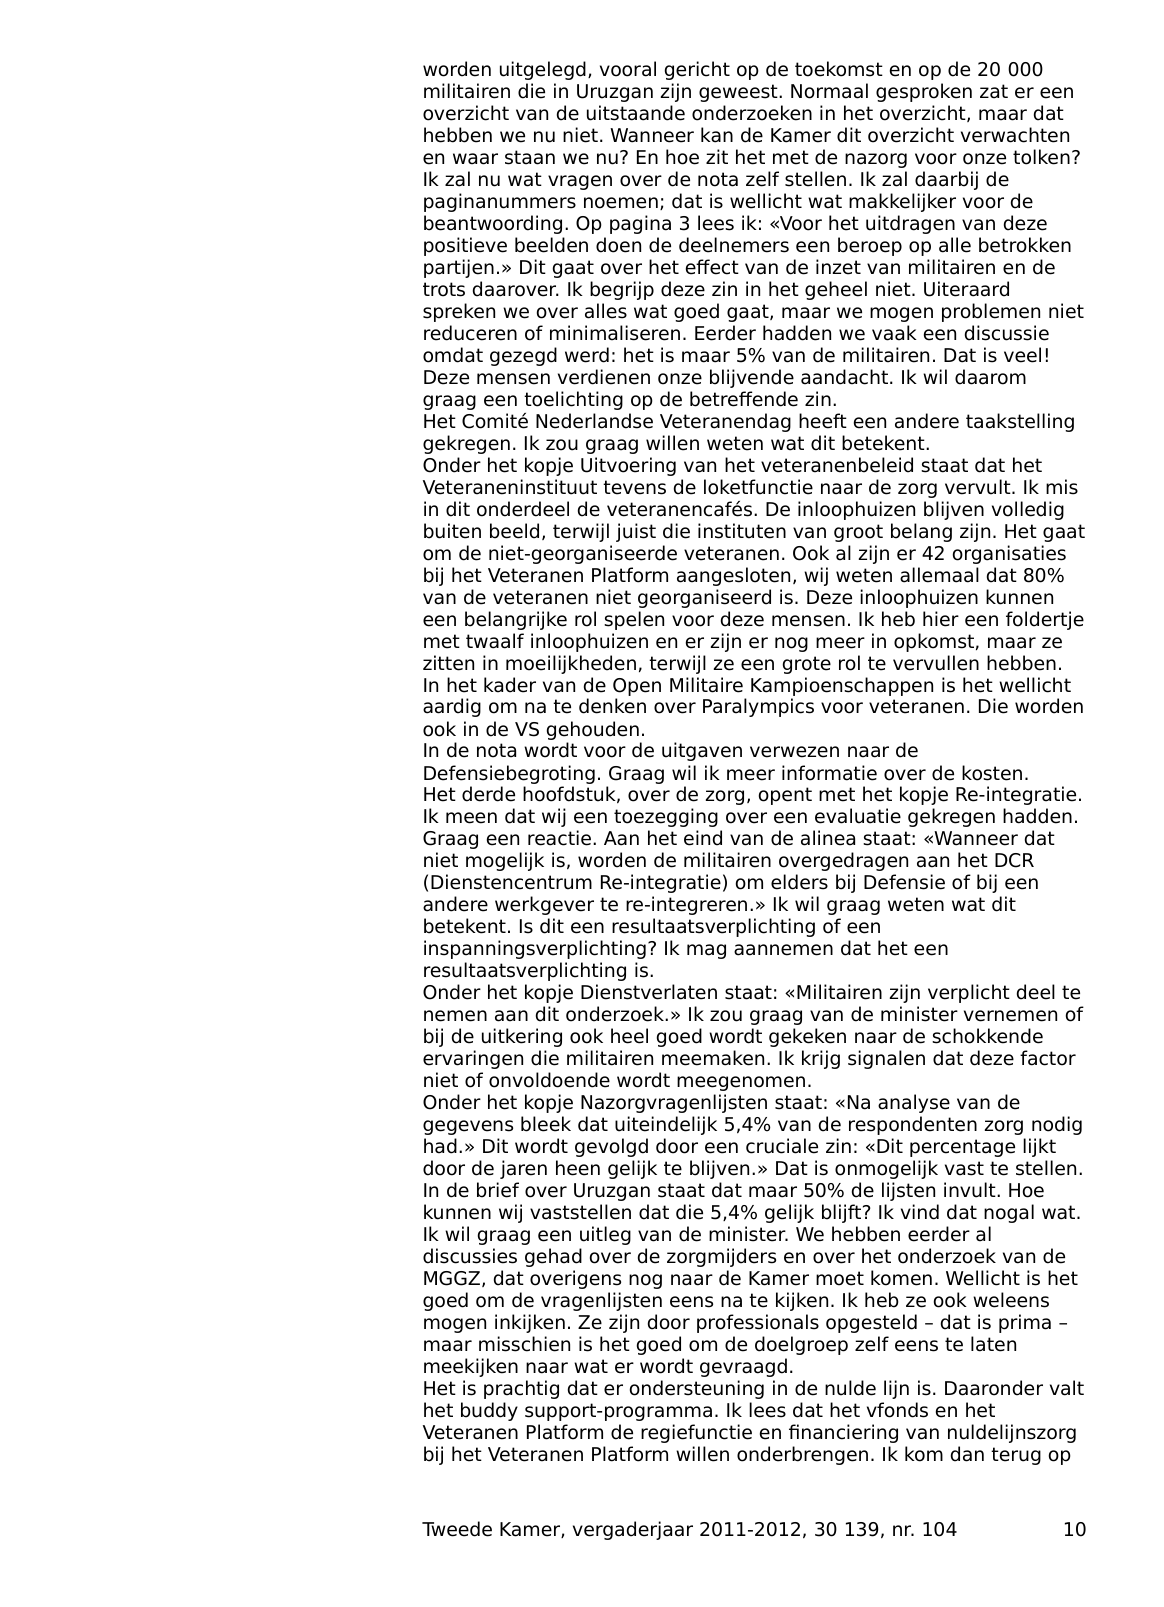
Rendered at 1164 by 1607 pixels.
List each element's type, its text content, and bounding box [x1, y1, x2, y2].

text Ik zal nu wat vragen over de nota zelf stellen. Ik zal daarbij de paginanummers noemen; dat is wellicht wat makkelijker voor de beantwoording. Op pagina 3 lees ik: «Voor het uitdragen van deze positieve beelden doen de deelnemers een beroep op alle betrokken partijen.» Dit gaat over het effect van de inzet van militairen en de trots daarover. Ik begrijp deze zin in het geheel niet. Uiteraard spreken we over alles wat goed gaat, maar we mogen problemen niet reduceren of minimaliseren. Eerder hadden we vaak een discussie omdat gezegd werd: het is maar 5% van de militairen. Dat is veel! Deze mensen verdienen onze blijvende aandacht. Ik wil daarom graag een toelichting op de betreffende zin. [422, 169, 1087, 411]
text Het Comité Nederlandse Veteranendag heeft een andere taakstelling gekregen. Ik zou graag willen weten wat dit betekent. [422, 411, 1087, 455]
text In het kader van de Open Militaire Kampioenschappen is het wellicht aardig om na te denken over Paralympics voor veteranen. Die worden ook in de VS gehouden. [422, 674, 1087, 740]
text In de nota wordt voor de uitgaven verwezen naar de Defensiebegroting. Graag wil ik meer informatie over de kosten. [422, 740, 1087, 784]
text Onder het kopje Nazorgvragenlijsten staat: «Na analyse van de gegevens bleek dat uiteindelijk 5,4% van de respondenten zorg nodig had.» Dit wordt gevolgd door een cruciale zin: «Dit percentage lijkt door de jaren heen gelijk te blijven.» Dat is onmogelijk vast te stellen. In de brief over Uruzgan staat dat maar 50% de lijsten invult. Hoe kunnen wij vaststellen dat die 5,4% gelijk blijft? Ik vind dat nogal wat. Ik wil graag een uitleg van de minister. We hebben eerder al discussies gehad over de zorgmijders en over het onderzoek van de MGGZ, dat overigens nog naar de Kamer moet komen. Wellicht is het goed om de vragenlijsten eens na te kijken. Ik heb ze ook weleens mogen inkijken. Ze zijn door professionals opgesteld – dat is prima – maar misschien is het goed om de doelgroep zelf eens te laten meekijken naar wat er wordt gevraagd. [422, 1092, 1087, 1378]
text Het is prachtig dat er ondersteuning in de nulde lijn is. Daaronder valt het buddy support-programma. Ik lees dat het vfonds en het Veteranen Platform de regiefunctie en financiering van nuldelijnszorg bij het Veteranen Platform willen onderbrengen. Ik kom dan terug op [422, 1378, 1087, 1466]
text worden uitgelegd, vooral gericht op de toekomst en op de 20 000 militairen die in Uruzgan zijn geweest. Normaal gesproken zat er een overzicht van de uitstaande onderzoeken in het overzicht, maar dat hebben we nu niet. Wanneer kan de Kamer dit overzicht verwachten en waar staan we nu? En hoe zit het met de nazorg voor onze tolken? [422, 59, 1087, 169]
text Het derde hoofdstuk, over de zorg, opent met het kopje Re-integratie. Ik meen dat wij een toezegging over een evaluatie gekregen hadden. Graag een reactie. Aan het eind van de alinea staat: «Wanneer dat niet mogelijk is, worden de militairen overgedragen aan het DCR (Dienstencentrum Re-integratie) om elders bij Defensie of bij een andere werkgever te re-integreren.» Ik wil graag weten wat dit betekent. Is dit een resultaatsverplichting of een inspanningsverplichting? Ik mag aannemen dat het een resultaatsverplichting is. [422, 784, 1087, 982]
text Onder het kopje Uitvoering van het veteranenbeleid staat dat het Veteraneninstituut tevens de loketfunctie naar de zorg vervult. Ik mis in dit onderdeel de veteranencafés. De inloophuizen blijven volledig buiten beeld, terwijl juist die instituten van groot belang zijn. Het gaat om de niet-georganiseerde veteranen. Ook al zijn er 42 organisaties bij het Veteranen Platform aangesloten, wij weten allemaal dat 80% van de veteranen niet georganiseerd is. Deze inloophuizen kunnen een belangrijke rol spelen voor deze mensen. Ik heb hier een foldertje met twaalf inloophuizen en er zijn er nog meer in opkomst, maar ze zitten in moeilijkheden, terwijl ze een grote rol te vervullen hebben. [422, 455, 1087, 674]
text Onder het kopje Dienstverlaten staat: «Militairen zijn verplicht deel te nemen aan dit onderzoek.» Ik zou graag van de minister vernemen of bij de uitkering ook heel goed wordt gekeken naar de schokkende ervaringen die militairen meemaken. Ik krijg signalen dat deze factor niet of onvoldoende wordt meegenomen. [422, 982, 1087, 1092]
